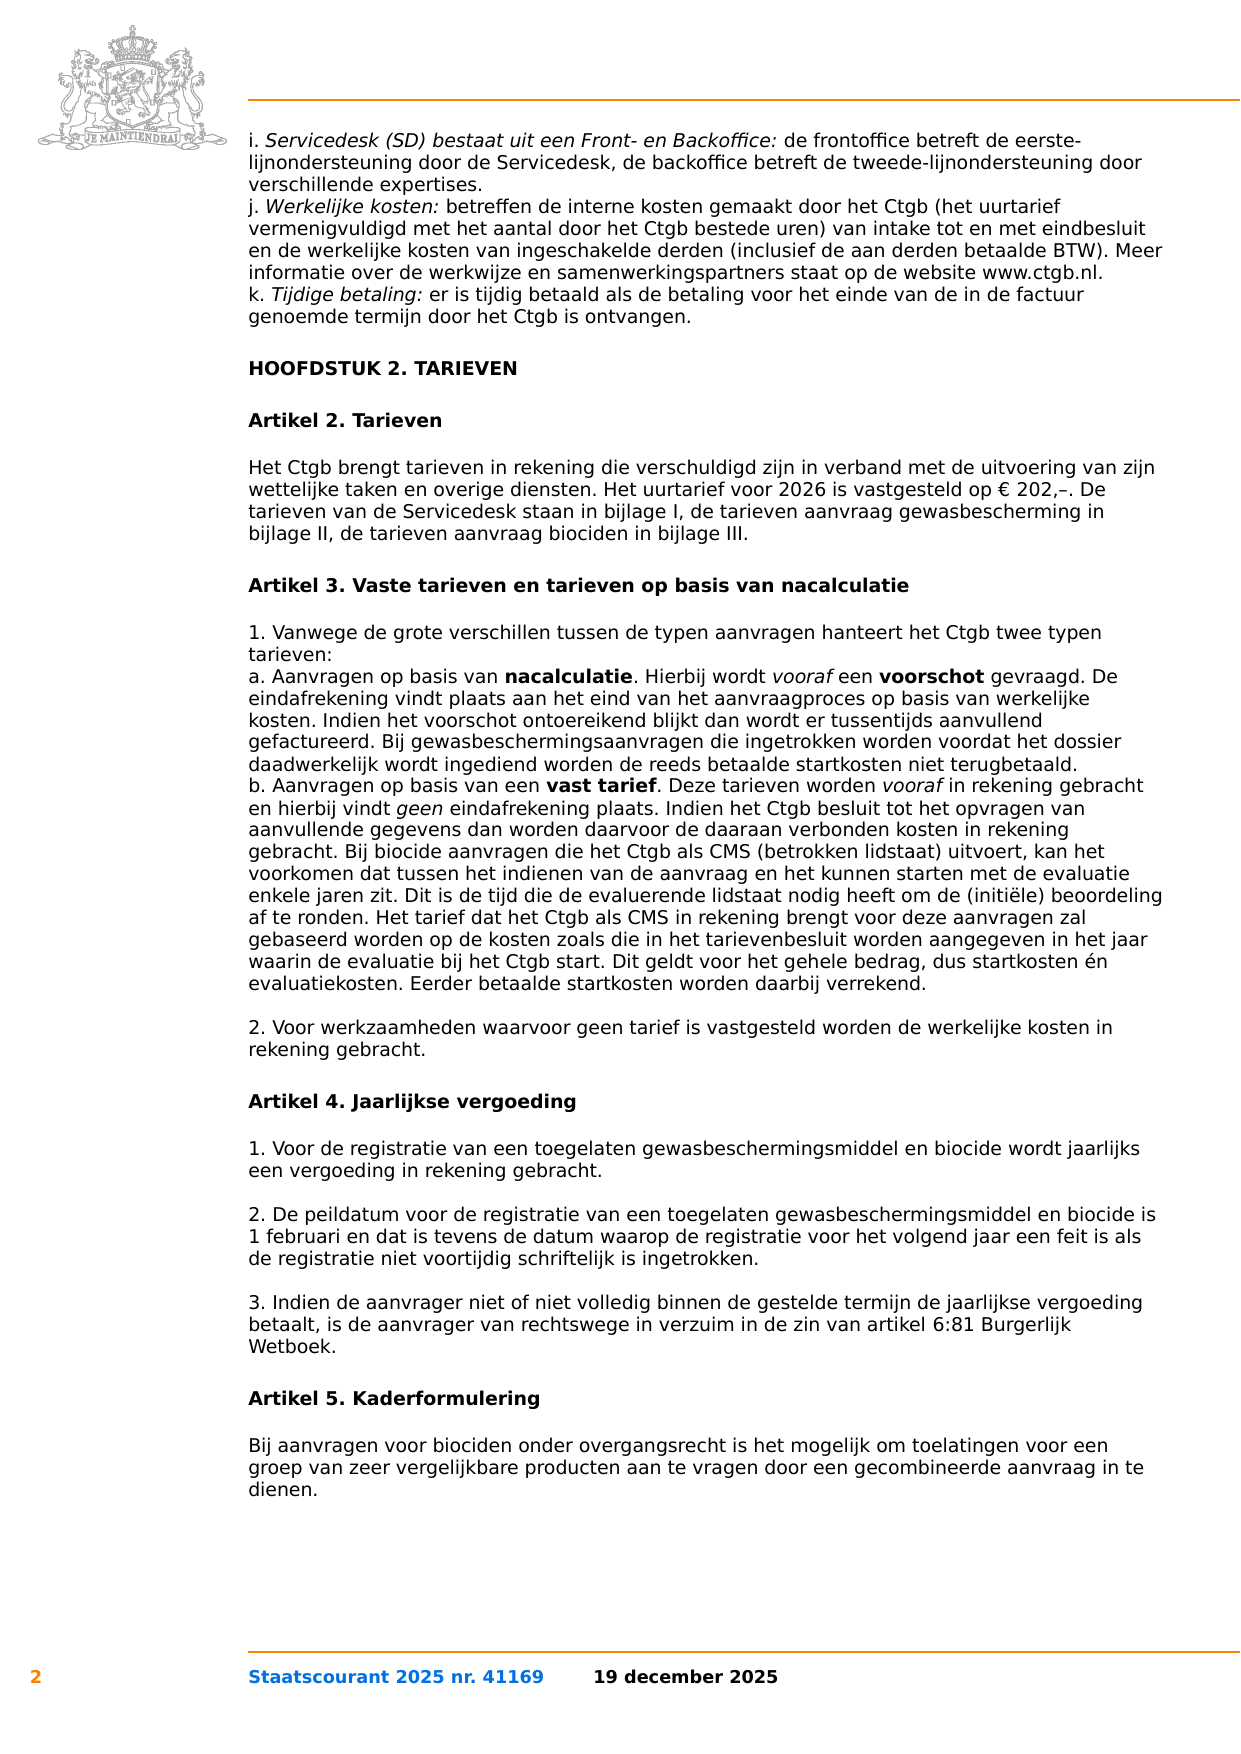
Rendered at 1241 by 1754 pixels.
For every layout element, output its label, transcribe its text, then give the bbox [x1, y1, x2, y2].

text 2. De peildatum voor de registratie van een toegelaten gewasbeschermingsmiddel en biocide is 1 februari en dat is tevens de datum waarop de registratie voor het volgend jaar een feit is als de registratie niet voortijdig schriftelijk is ingetrokken. [248, 1204, 1163, 1270]
text a. Aanvragen op basis van nacalculatie. Hierbij wordt vooraf een voorschot gevraagd. De eindafrekening vindt plaats aan het eind van het aanvraagproces op basis van werkelijke kosten. Indien het voorschot ontoereikend blijkt dan wordt er tussentijds aanvullend gefactureerd. Bij gewasbeschermingsaanvragen die ingetrokken worden voordat het dossier daadwerkelijk wordt ingediend worden de reeds betaalde startkosten niet terugbetaald. [248, 666, 1163, 775]
subtitle Artikel 4. Jaarlijkse vergoeding [248, 1091, 1163, 1113]
text 2. Voor werkzaamheden waarvoor geen tarief is vastgesteld worden de werkelijke kosten in rekening gebracht. [248, 1017, 1163, 1061]
subtitle Artikel 2. Tarieven [248, 410, 1163, 432]
subtitle HOOFDSTUK 2. TARIEVEN [248, 358, 1163, 380]
text j. Werkelijke kosten: betreffen de interne kosten gemaakt door het Ctgb (het uurtarief vermenigvuldigd met het aantal door het Ctgb bestede uren) van intake tot en met eindbesluit en de werkelijke kosten van ingeschakelde derden (inclusief de aan derden betaalde BTW). Meer informatie over de werkwijze en samenwerkingspartners staat op de website www.ctgb.nl. [248, 196, 1163, 284]
subtitle Artikel 3. Vaste tarieven en tarieven op basis van nacalculatie [248, 574, 1163, 597]
text k. Tijdige betaling: er is tijdig betaald als de betaling voor het einde van de in de factuur genoemde termijn door het Ctgb is ontvangen. [248, 284, 1163, 328]
subtitle Artikel 5. Kaderformulering [248, 1388, 1163, 1409]
text 1. Vanwege de grote verschillen tussen de typen aanvragen hanteert het Ctgb twee typen tarieven: [248, 622, 1163, 666]
text b. Aanvragen op basis van een vast tarief. Deze tarieven worden vooraf in rekening gebracht en hierbij vindt geen eindafrekening plaats. Indien het Ctgb besluit tot het opvragen van aanvullende gegevens dan worden daarvoor de daaraan verbonden kosten in rekening gebracht. Bij biocide aanvragen die het Ctgb als CMS (betrokken lidstaat) uitvoert, kan het voorkomen dat tussen het indienen van de aanvraag en het kunnen starten met de evaluatie enkele jaren zit. Dit is de tijd die de evaluerende lidstaat nodig heeft om de (initiële) beoordeling af te ronden. Het tarief dat het Ctgb als CMS in rekening brengt voor deze aanvragen zal gebaseerd worden op de kosten zoals die in het tarievenbesluit worden aangegeven in het jaar waarin de evaluatie bij het Ctgb start. Dit geldt voor het gehele bedrag, dus startkosten én evaluatiekosten. Eerder betaalde startkosten worden daarbij verrekend. [248, 775, 1163, 995]
picture [38, 25, 227, 150]
text Bij aanvragen voor biociden onder overgangsrecht is het mogelijk om toelatingen voor een groep van zeer vergelijkbare producten aan te vragen door een gecombineerde aanvraag in te dienen. [248, 1434, 1163, 1501]
text i. Servicedesk (SD) bestaat uit een Front- en Backoffice: de frontoffice betreft de eerste-lijnondersteuning door de Servicedesk, de backoffice betreft de tweede-lijnondersteuning door verschillende expertises. [248, 130, 1163, 196]
text 3. Indien de aanvrager niet of niet volledig binnen de gestelde termijn de jaarlijkse vergoeding betaalt, is de aanvrager van rechtswege in verzuim in de zin van artikel 6:81 Burgerlijk Wetboek. [248, 1292, 1163, 1358]
text Het Ctgb brengt tarieven in rekening die verschuldigd zijn in verband met de uitvoering van zijn wettelijke taken en overige diensten. Het uurtarief voor 2026 is vastgesteld op € 202,–. De tarieven van de Servicedesk staan in bijlage I, de tarieven aanvraag gewasbescherming in bijlage II, de tarieven aanvraag biociden in bijlage III. [248, 457, 1163, 544]
text 1. Voor de registratie van een toegelaten gewasbeschermingsmiddel en biocide wordt jaarlijks een vergoeding in rekening gebracht. [248, 1138, 1163, 1182]
